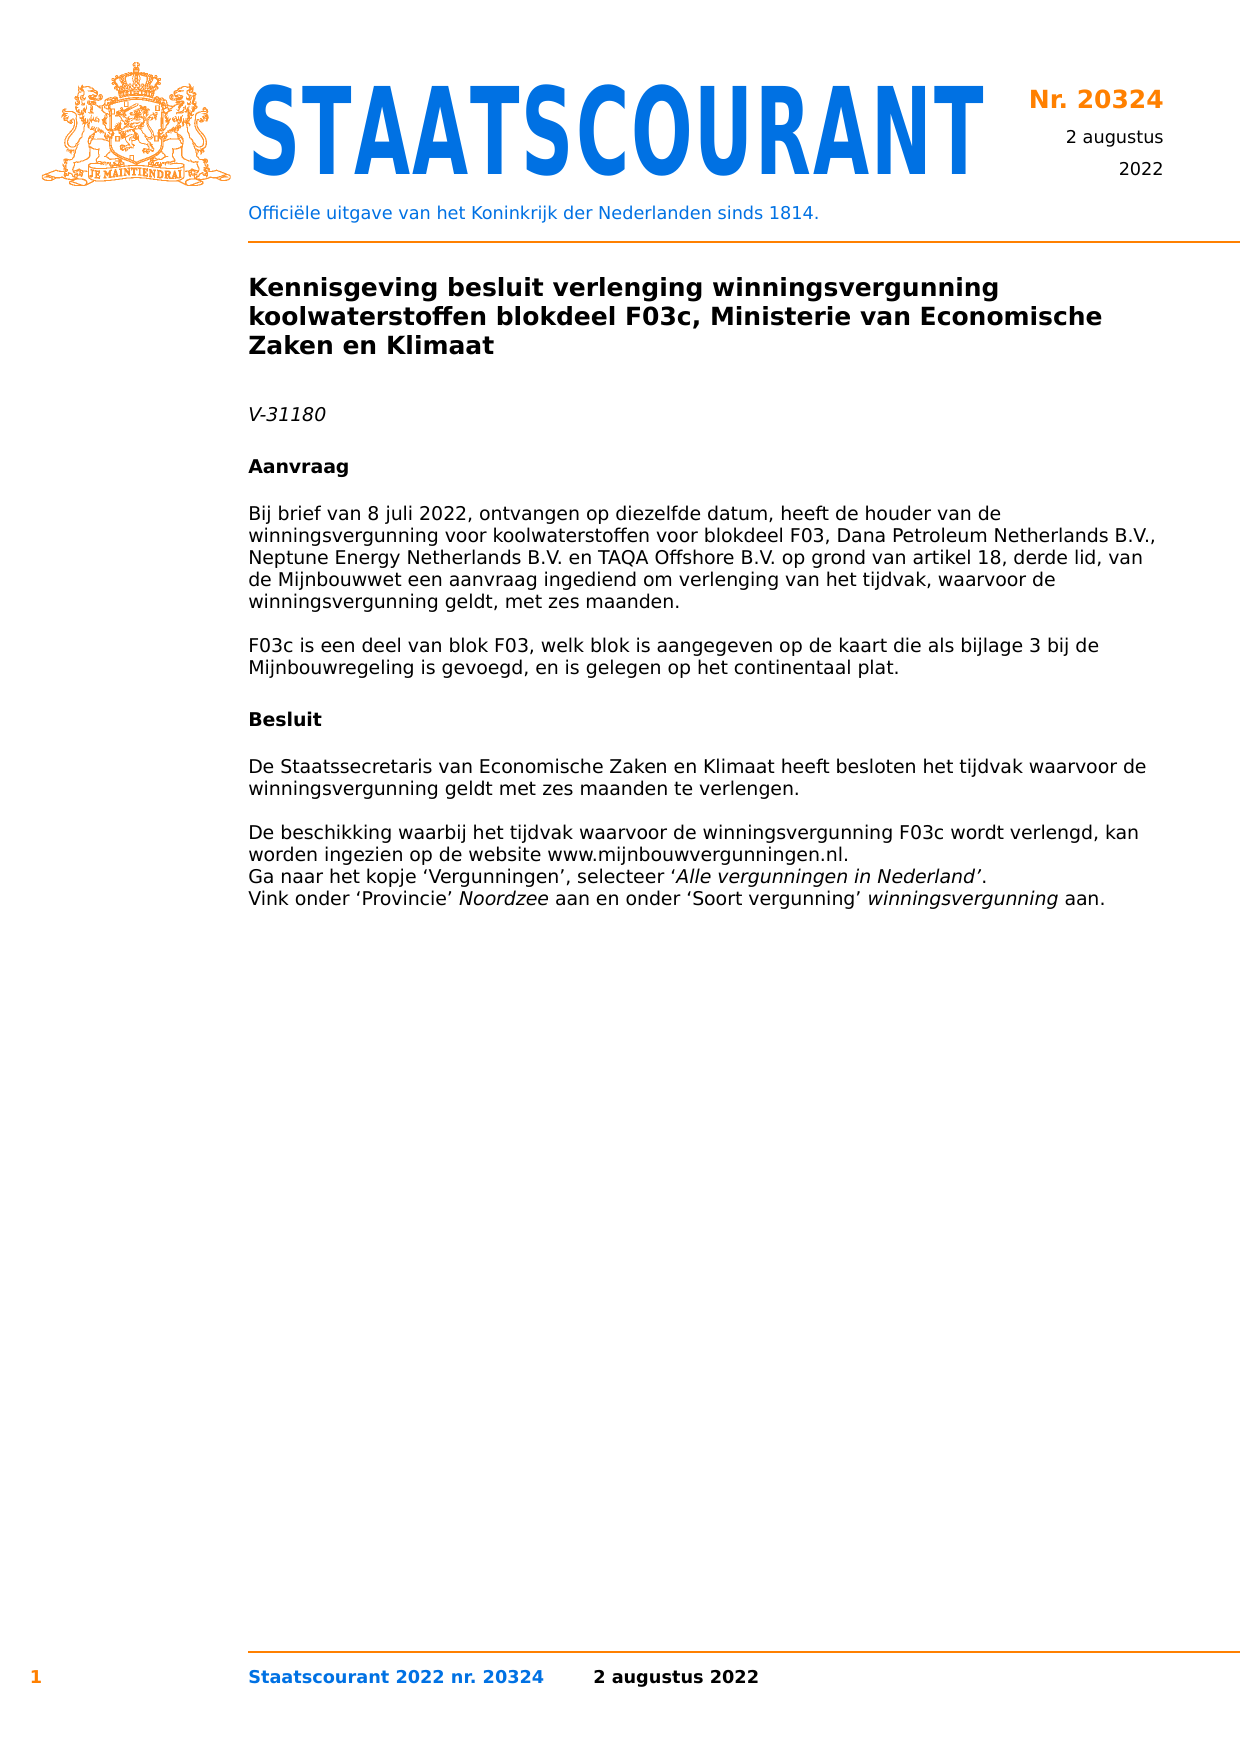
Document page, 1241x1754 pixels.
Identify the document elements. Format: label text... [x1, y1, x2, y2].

text Bij brief van 8 juli 2022, ontvangen op diezelfde datum, heeft de houder van de winningsvergunning voor koolwaterstoffen voor blokdeel F03, Dana Petroleum Netherlands B.V., Neptune Energy Netherlands B.V. en TAQA Offshore B.V. op grond van artikel 18, derde lid, van de Mijnbouwwet een aanvraag ingediend om verlenging van het tijdvak, waarvoor de winningsvergunning geldt, met zes maanden. [248, 503, 1163, 613]
table_cell 2022 [998, 153, 1240, 203]
subtitle Aanvraag [248, 456, 1163, 478]
table_header Nr. 20324 [998, 62, 1240, 121]
text Ga naar het kopje ‘Vergunningen’, selecteer ‘Alle vergunningen in Nederland’. [248, 866, 1163, 888]
text F03c is een deel van blok F03, welk blok is aangegeven op de kaart die als bijlage 3 bij de Mijnbouwregeling is gevoegd, en is gelegen op het continentaal plat. [248, 635, 1163, 679]
picture [41, 62, 231, 186]
subtitle Besluit [248, 709, 1163, 731]
table_cell Officiële uitgave van het Koninkrijk der Nederlanden sinds 1814. [248, 203, 1240, 241]
table_header STAATSCOURANT [248, 62, 998, 203]
text De beschikking waarbij het tijdvak waarvoor de winningsvergunning F03c wordt verlengd, kan worden ingezien op de website www.mijnbouwvergunningen.nl. [248, 822, 1163, 866]
text De Staatssecretaris van Economische Zaken en Klimaat heeft besloten het tijdvak waarvoor de winningsvergunning geldt met zes maanden te verlengen. [248, 756, 1163, 800]
text Vink onder ‘Provincie’ Noordzee aan en onder ‘Soort vergunning’ winningsvergunning aan. [248, 888, 1163, 910]
table_cell 2 augustus [998, 121, 1240, 153]
subtitle Kennisgeving besluit verlenging winningsvergunning koolwaterstoffen blokdeel F03c, Ministerie van Economische Zaken en Klimaat [248, 273, 1163, 361]
table_header [25, 62, 248, 241]
text V-31180 [248, 404, 1163, 426]
